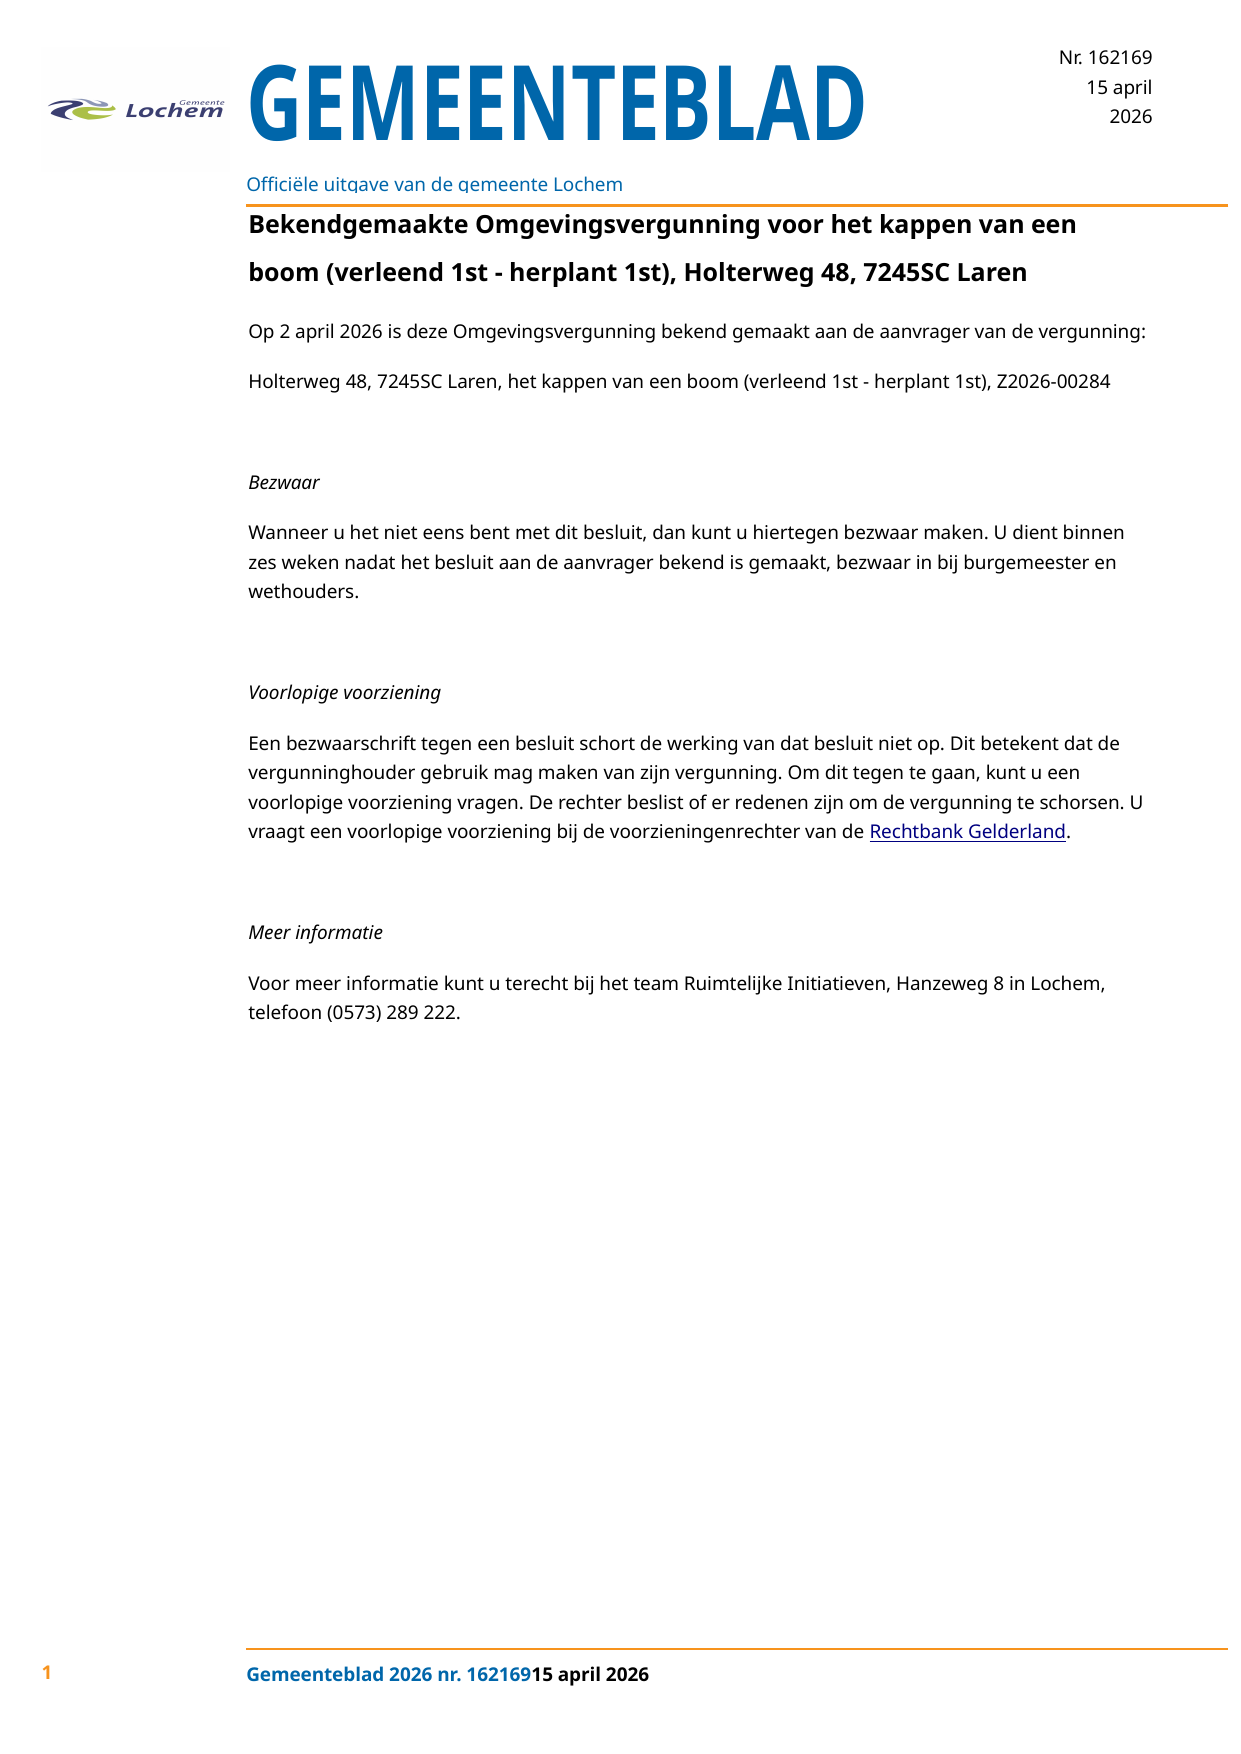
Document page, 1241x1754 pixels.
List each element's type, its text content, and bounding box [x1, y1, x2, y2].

text Bekendgemaakte Omgevingsvergunning voor het kappen van een boom (verleend 1st - herplant 1st), Holterweg 48, 7245SC Laren [248, 207, 1152, 288]
text Voorlopige voorziening [248, 679, 1152, 705]
text Voor meer informatie kunt u terecht bij het team Ruimtelijke Initiatieven, Hanzeweg 8 in Lochem, telefoon (0573) 289 222. [248, 970, 1152, 1025]
text Holterweg 48, 7245SC Laren, het kappen van een boom (verleend 1st - herplant 1st), Z2026-00284 [248, 368, 1152, 394]
text Wanneer u het niet eens bent met dit besluit, dan kunt u hiertegen bezwaar maken. U dient binnen zes weken nadat het besluit aan de aanvrager bekend is gemaakt, bezwaar in bij burgemeester en wethouders. [248, 519, 1152, 604]
text Op 2 april 2026 is deze Omgevingsvergunning bekend gemaakt aan de aanvrager van de vergunning: [248, 318, 1152, 344]
picture [41, 47, 231, 172]
text Bezwaar [248, 469, 1152, 495]
text Een bezwaarschrift tegen een besluit schort de werking van dat besluit niet op. Dit betekent dat de vergunninghouder gebruik mag maken van zijn vergunning. Om dit tegen te gaan, kunt u een voorlopige voorziening vragen. De rechter beslist of er redenen zijn om de vergunning te schorsen. U vraagt een voorlopige voorziening bij de voorzieningenrechter van de Rechtbank Gelderland. [248, 730, 1152, 844]
text Meer informatie [248, 919, 1152, 945]
